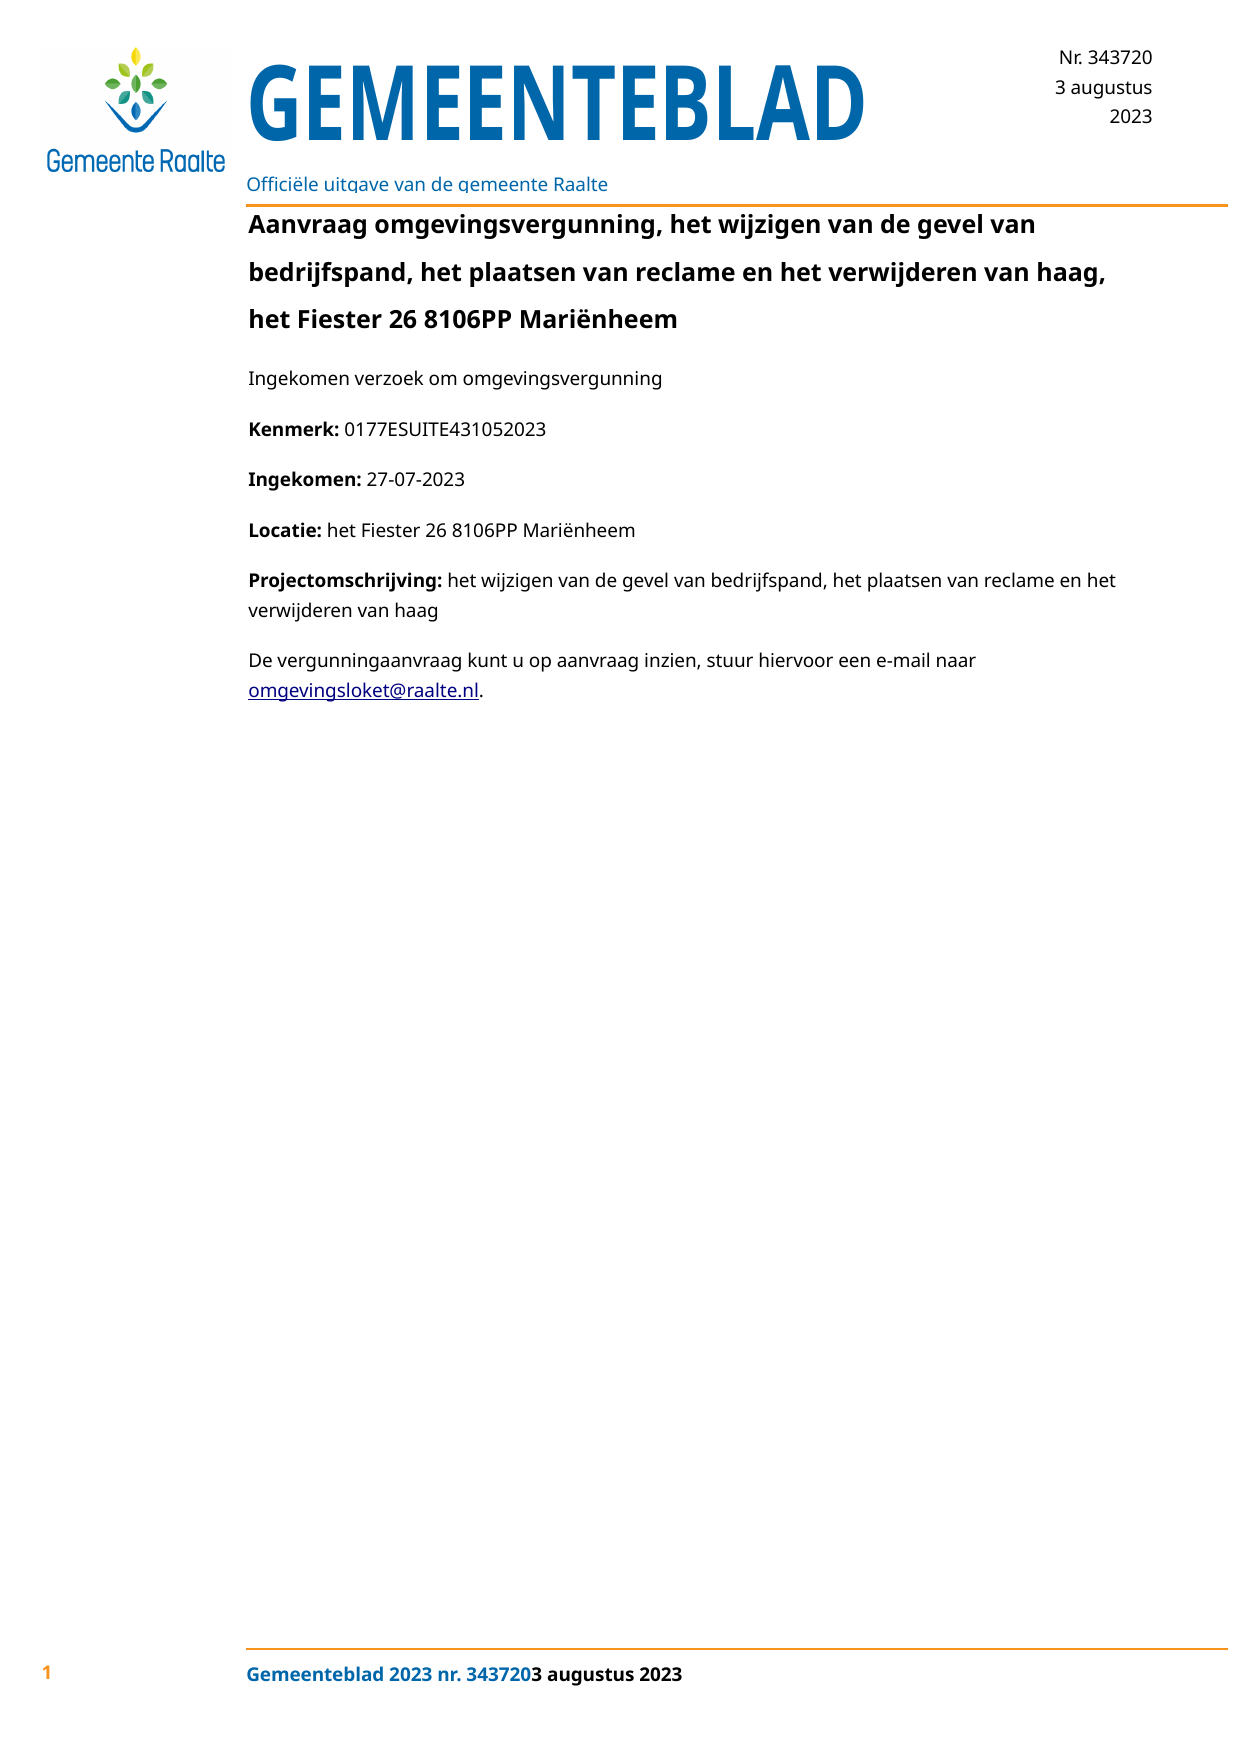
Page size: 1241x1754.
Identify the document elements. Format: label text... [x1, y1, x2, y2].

text Locatie: het Fiester 26 8106PP Mariënheem [248, 517, 1152, 542]
text Ingekomen: 27-07-2023 [248, 466, 1152, 492]
text De vergunningaanvraag kunt u op aanvraag inzien, stuur hiervoor een e-mail naar omgevingsloket@raalte.nl. [248, 647, 1152, 702]
picture [41, 47, 231, 172]
text Ingekomen verzoek om omgevingsvergunning [248, 366, 1152, 391]
text Projectomschrijving: het wijzigen van de gevel van bedrijfspand, het plaatsen van reclame en het verwijderen van haag [248, 567, 1152, 622]
text Kenmerk: 0177ESUITE431052023 [248, 416, 1152, 442]
text Aanvraag omgevingsvergunning, het wijzigen van de gevel van bedrijfspand, het plaatsen van reclame en het verwijderen van haag, het Fiester 26 8106PP Mariënheem [248, 207, 1152, 336]
